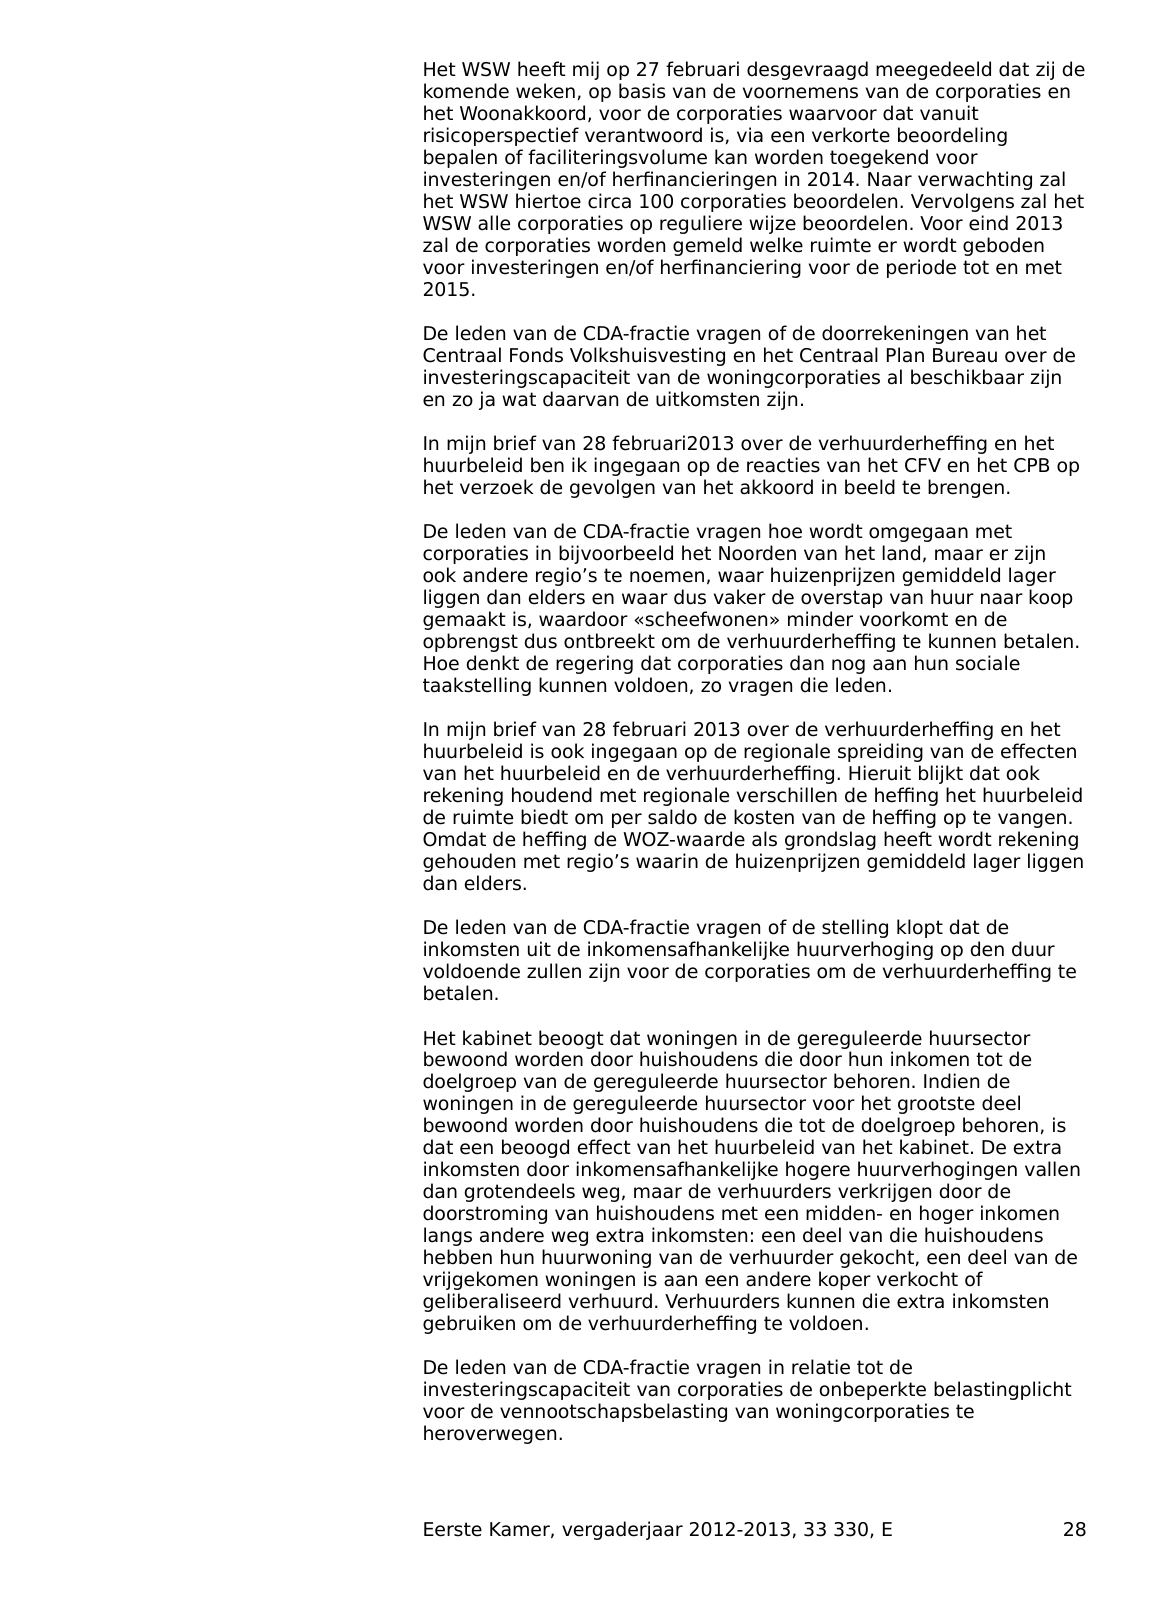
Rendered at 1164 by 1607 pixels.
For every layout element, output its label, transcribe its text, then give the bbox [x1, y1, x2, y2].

text In mijn brief van 28 februari 2013 over de verhuurderheffing en het huurbeleid is ook ingegaan op de regionale spreiding van de effecten van het huurbeleid en de verhuurderheffing. Hieruit blijkt dat ook rekening houdend met regionale verschillen de heffing het huurbeleid de ruimte biedt om per saldo de kosten van de heffing op te vangen. Omdat de heffing de WOZ-waarde als grondslag heeft wordt rekening gehouden met regio’s waarin de huizenprijzen gemiddeld lager liggen dan elders. [422, 719, 1087, 895]
text De leden van de CDA-fractie vragen of de doorrekeningen van het Centraal Fonds Volkshuisvesting en het Centraal Plan Bureau over de investeringscapaciteit van de woningcorporaties al beschikbaar zijn en zo ja wat daarvan de uitkomsten zijn. [422, 323, 1087, 411]
text Het WSW heeft mij op 27 februari desgevraagd meegedeeld dat zij de komende weken, op basis van de voornemens van de corporaties en het Woonakkoord, voor de corporaties waarvoor dat vanuit risicoperspectief verantwoord is, via een verkorte beoordeling bepalen of faciliteringsvolume kan worden toegekend voor investeringen en/of herfinancieringen in 2014. Naar verwachting zal het WSW hiertoe circa 100 corporaties beoordelen. Vervolgens zal het WSW alle corporaties op reguliere wijze beoordelen. Voor eind 2013 zal de corporaties worden gemeld welke ruimte er wordt geboden voor investeringen en/of herfinanciering voor de periode tot en met 2015. [422, 59, 1087, 301]
text De leden van de CDA-fractie vragen in relatie tot de investeringscapaciteit van corporaties de onbeperkte belastingplicht voor de vennootschapsbelasting van woningcorporaties te heroverwegen. [422, 1357, 1087, 1445]
text In mijn brief van 28 februari2013 over de verhuurderheffing en het huurbeleid ben ik ingegaan op de reacties van het CFV en het CPB op het verzoek de gevolgen van het akkoord in beeld te brengen. [422, 433, 1087, 499]
text Het kabinet beoogt dat woningen in de gereguleerde huursector bewoond worden door huishoudens die door hun inkomen tot de doelgroep van de gereguleerde huursector behoren. Indien de woningen in de gereguleerde huursector voor het grootste deel bewoond worden door huishoudens die tot de doelgroep behoren, is dat een beoogd effect van het huurbeleid van het kabinet. De extra inkomsten door inkomensafhankelijke hogere huurverhogingen vallen dan grotendeels weg, maar de verhuurders verkrijgen door de doorstroming van huishoudens met een midden- en hoger inkomen langs andere weg extra inkomsten: een deel van die huishoudens hebben hun huurwoning van de verhuurder gekocht, een deel van de vrijgekomen woningen is aan een andere koper verkocht of geliberaliseerd verhuurd. Verhuurders kunnen die extra inkomsten gebruiken om de verhuurderheffing te voldoen. [422, 1027, 1087, 1335]
text De leden van de CDA-fractie vragen hoe wordt omgegaan met corporaties in bijvoorbeeld het Noorden van het land, maar er zijn ook andere regio’s te noemen, waar huizenprijzen gemiddeld lager liggen dan elders en waar dus vaker de overstap van huur naar koop gemaakt is, waardoor «scheefwonen» minder voorkomt en de opbrengst dus ontbreekt om de verhuurderheffing te kunnen betalen. Hoe denkt de regering dat corporaties dan nog aan hun sociale taakstelling kunnen voldoen, zo vragen die leden. [422, 521, 1087, 697]
text De leden van de CDA-fractie vragen of de stelling klopt dat de inkomsten uit de inkomensafhankelijke huurverhoging op den duur voldoende zullen zijn voor de corporaties om de verhuurderheffing te betalen. [422, 917, 1087, 1005]
